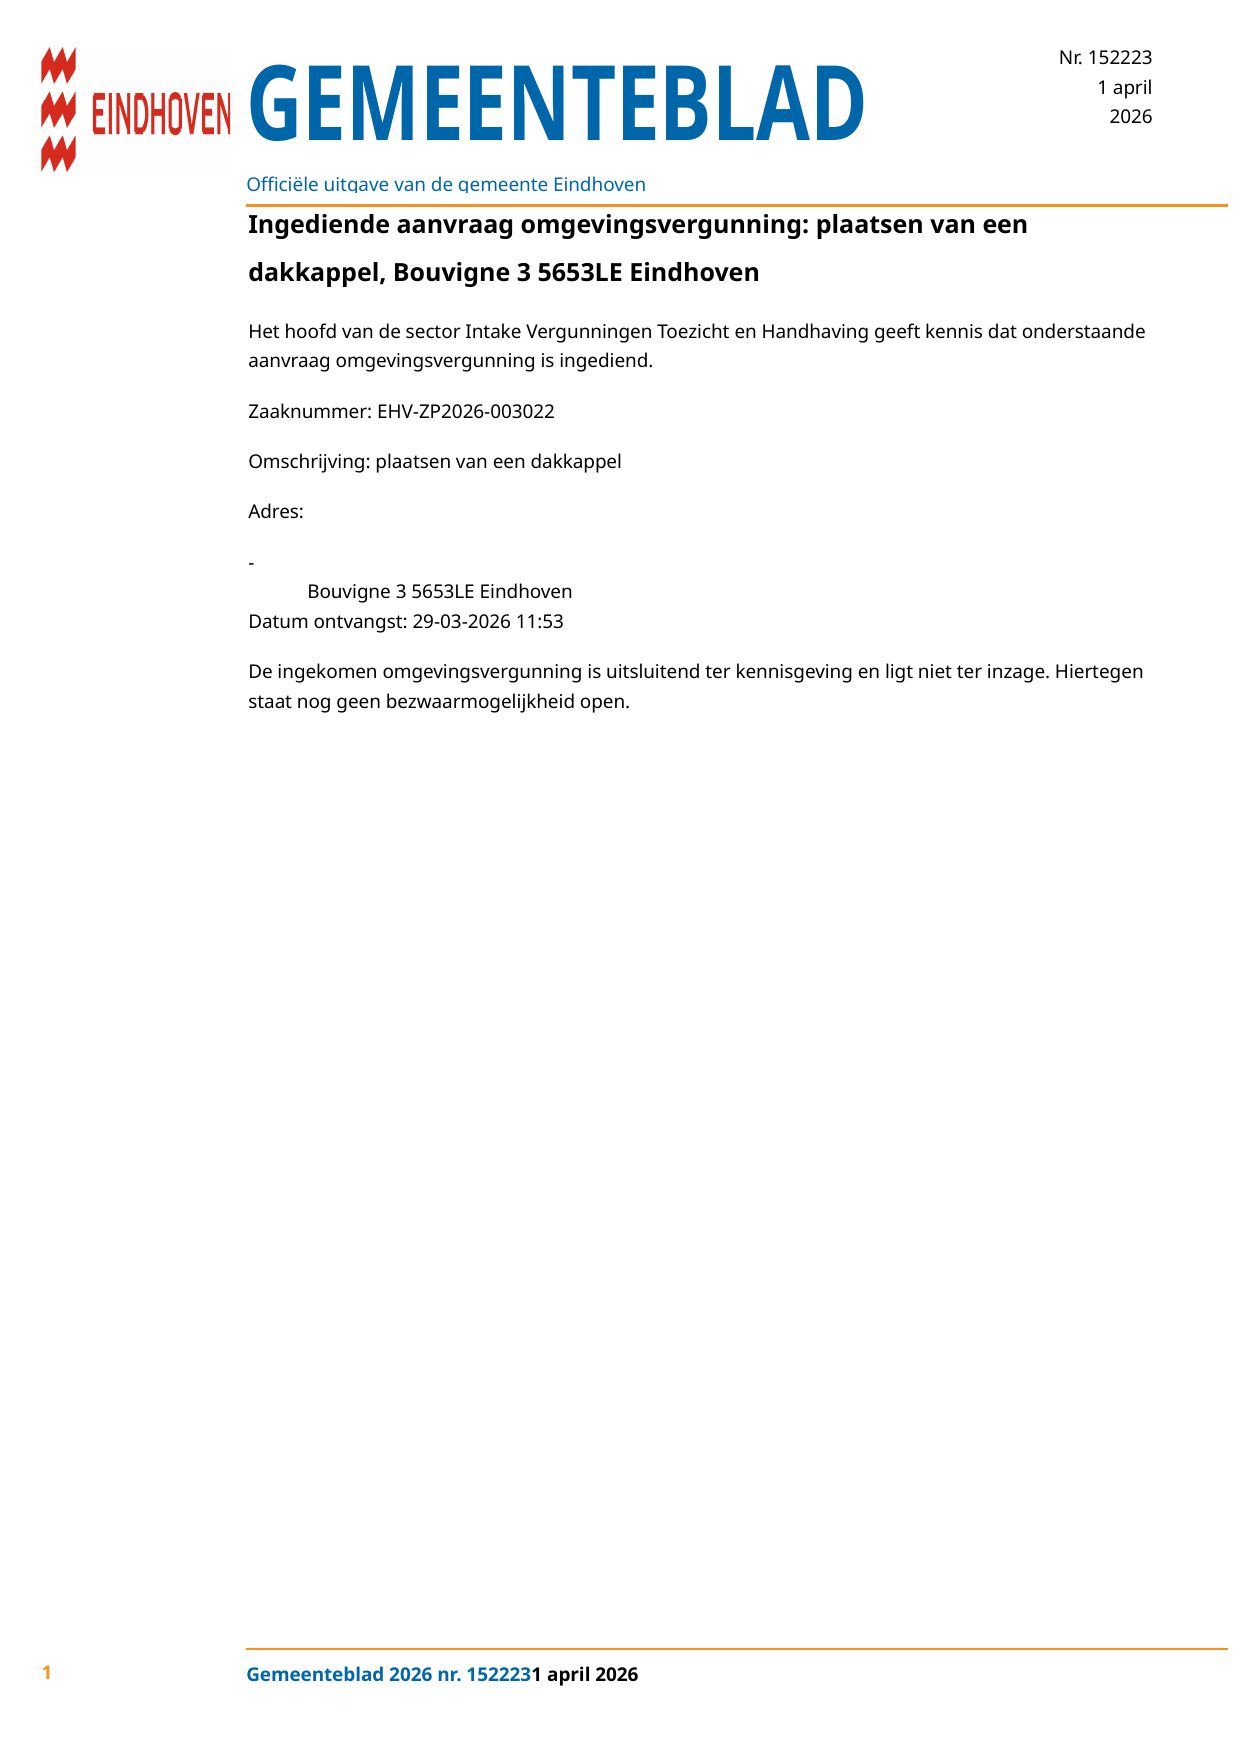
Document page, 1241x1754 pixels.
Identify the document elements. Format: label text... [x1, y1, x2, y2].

text Het hoofd van de sector Intake Vergunningen Toezicht en Handhaving geeft kennis dat onderstaande aanvraag omgevingsvergunning is ingediend. [248, 318, 1152, 373]
picture [41, 47, 231, 172]
text Omschrijving: plaatsen van een dakkappel [248, 448, 1152, 474]
text De ingekomen omgevingsvergunning is uitsluitend ter kennisgeving en ligt niet ter inzage. Hiertegen staat nog geen bezwaarmogelijkheid open. [248, 659, 1152, 714]
text Datum ontvangst: 29-03-2026 11:53 [248, 608, 1152, 634]
list Bouvigne 3 5653LE Eindhoven [248, 579, 1152, 604]
text Adres: [248, 499, 1152, 524]
text Zaaknummer: EHV-ZP2026-003022 [248, 398, 1152, 424]
text Ingediende aanvraag omgevingsvergunning: plaatsen van een dakkappel, Bouvigne 3 5653LE Eindhoven [248, 207, 1152, 288]
